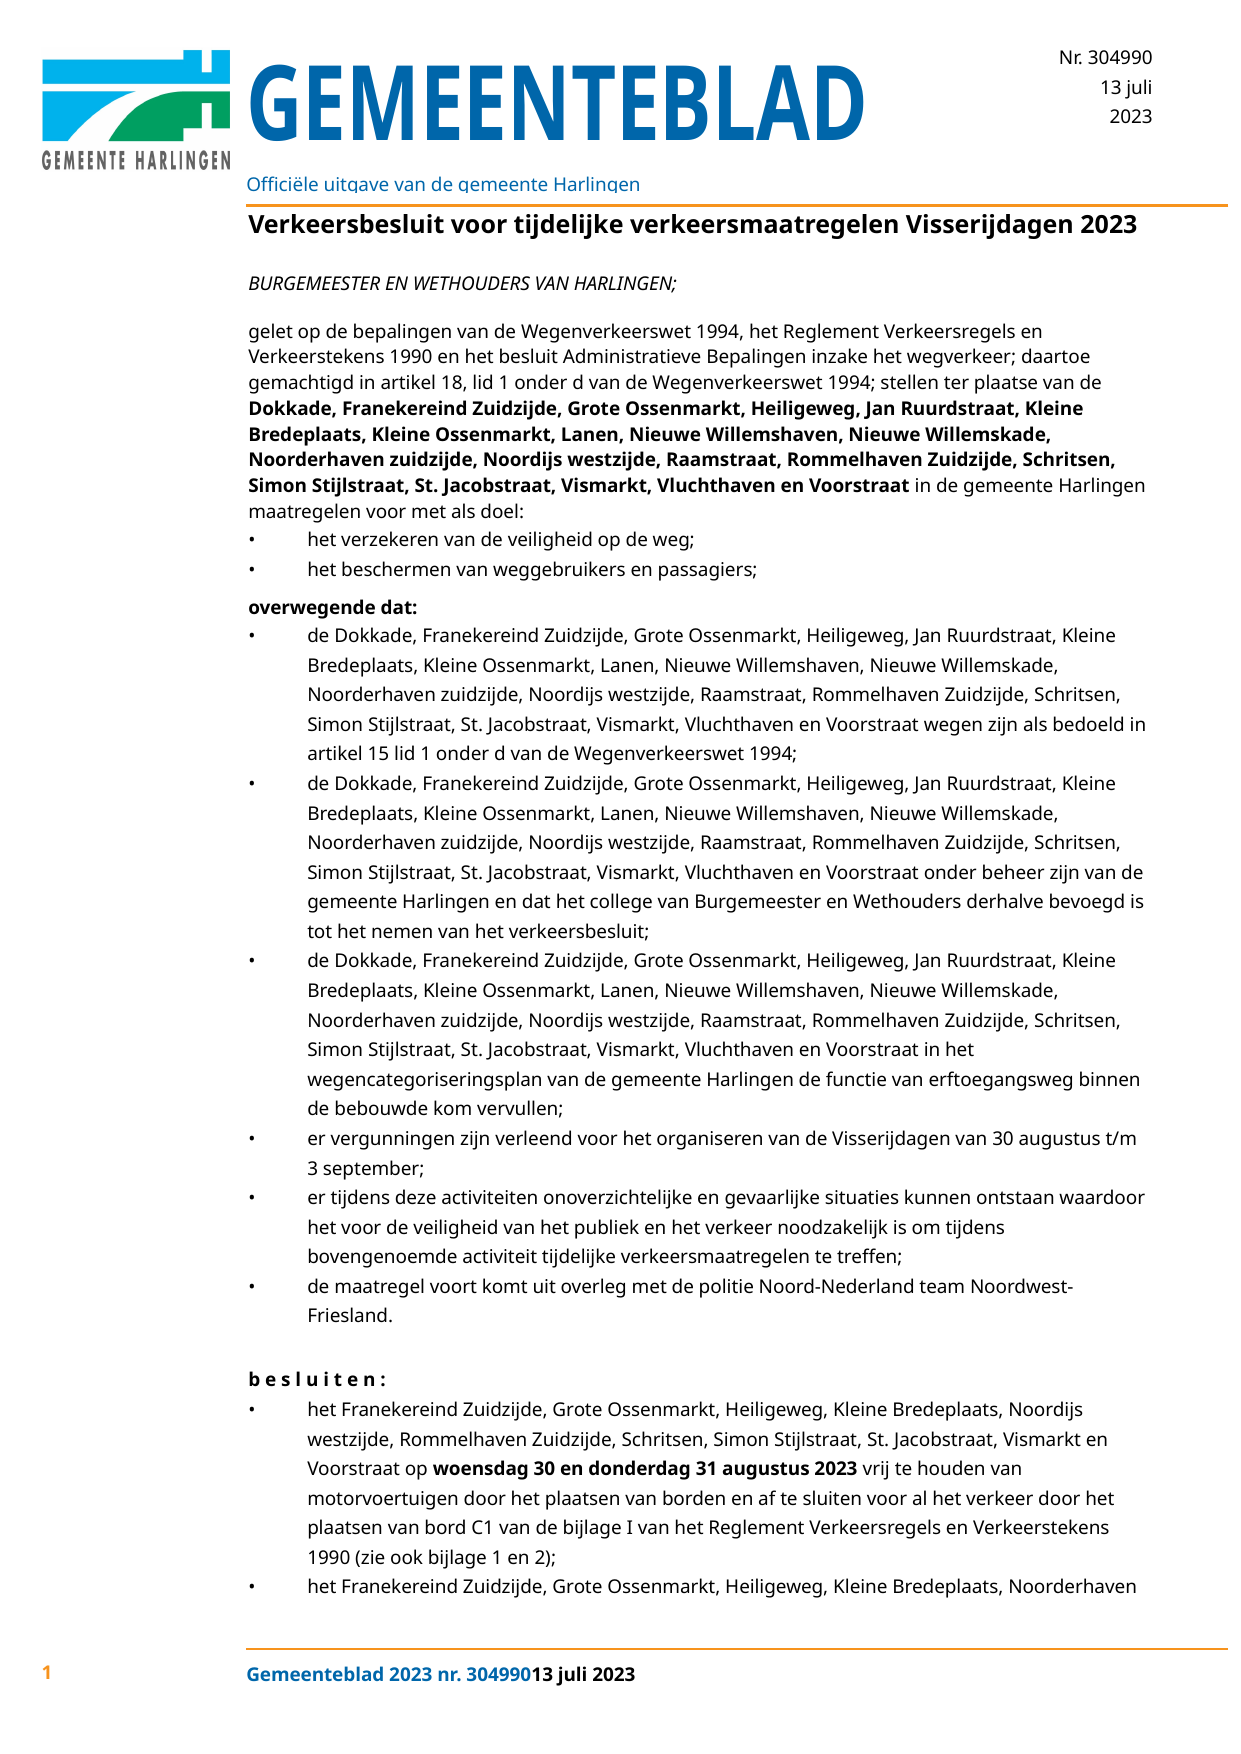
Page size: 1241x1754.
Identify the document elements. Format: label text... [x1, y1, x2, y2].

text BURGEMEESTER EN WETHOUDERS VAN HARLINGEN; [248, 270, 1152, 296]
list er vergunningen zijn verleend voor het organiseren van de Visserijdagen van 30 augustus t/m 3 september; [248, 1125, 1152, 1180]
text gelet op de bepalingen van de Wegenverkeerswet 1994, het Reglement Verkeersregels en Verkeerstekens 1990 en het besluit Administratieve Bepalingen inzake het wegverkeer; daartoe gemachtigd in artikel 18, lid 1 onder d van de Wegenverkeerswet 1994; stellen ter plaatse van de Dokkade, Franekereind Zuidzijde, Grote Ossenmarkt, Heiligeweg, Jan Ruurdstraat, Kleine Bredeplaats, Kleine Ossenmarkt, Lanen, Nieuwe Willemshaven, Nieuwe Willemskade, Noorderhaven zuidzijde, Noordijs westzijde, Raamstraat, Rommelhaven Zuidzijde, Schritsen, Simon Stijlstraat, St. Jacobstraat, Vismarkt, Vluchthaven en Voorstraat in de gemeente Harlingen maatregelen voor met als doel: [248, 318, 1152, 524]
text overwegende dat: [248, 594, 1152, 619]
text b e s l u i t e n : [248, 1367, 1152, 1392]
picture [41, 47, 231, 172]
list het Franekereind Zuidzijde, Grote Ossenmarkt, Heiligeweg, Kleine Bredeplaats, Noorderhaven [248, 1574, 1152, 1599]
list er tijdens deze activiteiten onoverzichtelijke en gevaarlijke situaties kunnen ontstaan waardoor het voor de veiligheid van het publiek en het verkeer noodzakelijk is om tijdens bovengenoemde activiteit tijdelijke verkeersmaatregelen te treffen; [248, 1184, 1152, 1269]
list de Dokkade, Franekereind Zuidzijde, Grote Ossenmarkt, Heiligeweg, Jan Ruurdstraat, Kleine Bredeplaats, Kleine Ossenmarkt, Lanen, Nieuwe Willemshaven, Nieuwe Willemskade, Noorderhaven zuidzijde, Noordijs westzijde, Raamstraat, Rommelhaven Zuidzijde, Schritsen, Simon Stijlstraat, St. Jacobstraat, Vismarkt, Vluchthaven en Voorstraat wegen zijn als bedoeld in artikel 15 lid 1 onder d van de Wegenverkeerswet 1994; [248, 622, 1152, 766]
list de Dokkade, Franekereind Zuidzijde, Grote Ossenmarkt, Heiligeweg, Jan Ruurdstraat, Kleine Bredeplaats, Kleine Ossenmarkt, Lanen, Nieuwe Willemshaven, Nieuwe Willemskade, Noorderhaven zuidzijde, Noordijs westzijde, Raamstraat, Rommelhaven Zuidzijde, Schritsen, Simon Stijlstraat, St. Jacobstraat, Vismarkt, Vluchthaven en Voorstraat onder beheer zijn van de gemeente Harlingen en dat het college van Burgemeester en Wethouders derhalve bevoegd is tot het nemen van het verkeersbesluit; [248, 770, 1152, 944]
list de maatregel voort komt uit overleg met de politie Noord-Nederland team Noordwest-Friesland. [248, 1273, 1152, 1328]
list het verzekeren van de veiligheid op de weg; [248, 526, 1152, 552]
text Verkeersbesluit voor tijdelijke verkeersmaatregelen Visserijdagen 2023 [248, 207, 1152, 241]
list de Dokkade, Franekereind Zuidzijde, Grote Ossenmarkt, Heiligeweg, Jan Ruurdstraat, Kleine Bredeplaats, Kleine Ossenmarkt, Lanen, Nieuwe Willemshaven, Nieuwe Willemskade, Noorderhaven zuidzijde, Noordijs westzijde, Raamstraat, Rommelhaven Zuidzijde, Schritsen, Simon Stijlstraat, St. Jacobstraat, Vismarkt, Vluchthaven en Voorstraat in het wegencategoriseringsplan van de gemeente Harlingen de functie van erftoegangsweg binnen de bebouwde kom vervullen; [248, 948, 1152, 1121]
list het Franekereind Zuidzijde, Grote Ossenmarkt, Heiligeweg, Kleine Bredeplaats, Noordijs westzijde, Rommelhaven Zuidzijde, Schritsen, Simon Stijlstraat, St. Jacobstraat, Vismarkt en Voorstraat op woensdag 30 en donderdag 31 augustus 2023 vrij te houden van motorvoertuigen door het plaatsen van borden en af te sluiten voor al het verkeer door het plaatsen van bord C1 van de bijlage I van het Reglement Verkeersregels en Verkeerstekens 1990 (zie ook bijlage 1 en 2); [248, 1396, 1152, 1570]
list het beschermen van weggebruikers en passagiers; [248, 556, 1152, 582]
